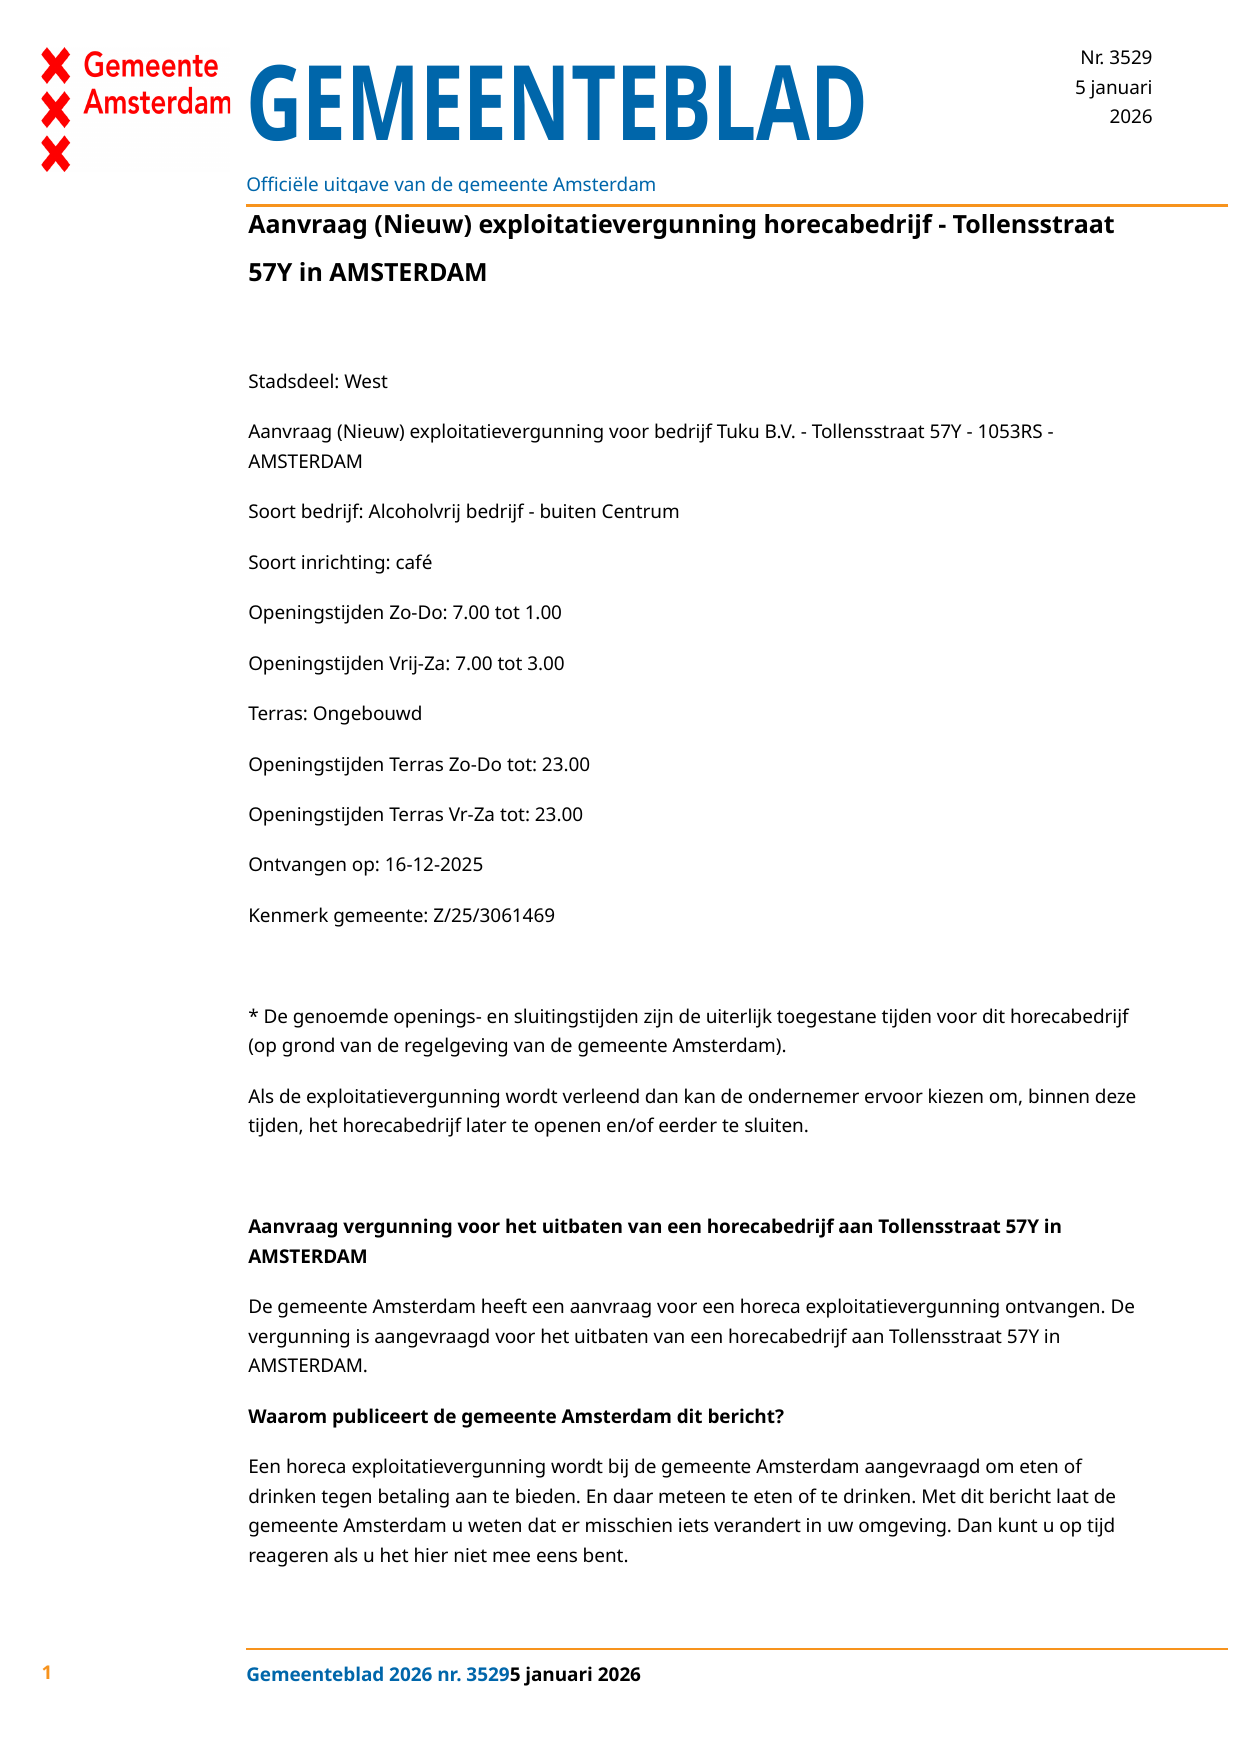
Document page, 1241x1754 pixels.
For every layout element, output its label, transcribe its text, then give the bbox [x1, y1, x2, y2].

text Openingstijden Zo-Do: 7.00 tot 1.00 [248, 599, 1152, 625]
text Stadsdeel: West [248, 368, 1152, 394]
text Ontvangen op: 16-12-2025 [248, 852, 1152, 877]
text Openingstijden Terras Zo-Do tot: 23.00 [248, 751, 1152, 777]
text Waarom publiceert de gemeente Amsterdam dit bericht? [248, 1403, 1152, 1429]
text Soort bedrijf: Alcoholvrij bedrijf - buiten Centrum [248, 499, 1152, 524]
text Soort inrichting: café [248, 549, 1152, 575]
picture [41, 47, 231, 172]
text Aanvraag (Nieuw) exploitatievergunning horecabedrijf - Tollensstraat 57Y in AMSTERDAM [248, 207, 1152, 288]
text Kenmerk gemeente: Z/25/3061469 [248, 902, 1152, 928]
text Aanvraag (Nieuw) exploitatievergunning voor bedrijf Tuku B.V. - Tollensstraat 57Y - 1053RS - AMSTERDAM [248, 419, 1152, 474]
text Openingstijden Terras Vr-Za tot: 23.00 [248, 801, 1152, 827]
text Als de exploitatievergunning wordt verleend dan kan de ondernemer ervoor kiezen om, binnen deze tijden, het horecabedrijf later te openen en/of eerder te sluiten. [248, 1083, 1152, 1138]
text Terras: Ongebouwd [248, 700, 1152, 726]
text Een horeca exploitatievergunning wordt bij de gemeente Amsterdam aangevraagd om eten of drinken tegen betaling aan te bieden. En daar meteen te eten of te drinken. Met dit bericht laat de gemeente Amsterdam u weten dat er misschien iets verandert in uw omgeving. Dan kunt u op tijd reageren als u het hier niet mee eens bent. [248, 1453, 1152, 1568]
text Aanvraag vergunning voor het uitbaten van een horecabedrijf aan Tollensstraat 57Y in AMSTERDAM [248, 1213, 1152, 1269]
text * De genoemde openings- en sluitingstijden zijn de uiterlijk toegestane tijden voor dit horecabedrijf (op grond van de regelgeving van de gemeente Amsterdam). [248, 1003, 1152, 1058]
text Openingstijden Vrij-Za: 7.00 tot 3.00 [248, 650, 1152, 676]
text De gemeente Amsterdam heeft een aanvraag voor een horeca exploitatievergunning ontvangen. De vergunning is aangevraagd voor het uitbaten van een horecabedrijf aan Tollensstraat 57Y in AMSTERDAM. [248, 1293, 1152, 1378]
